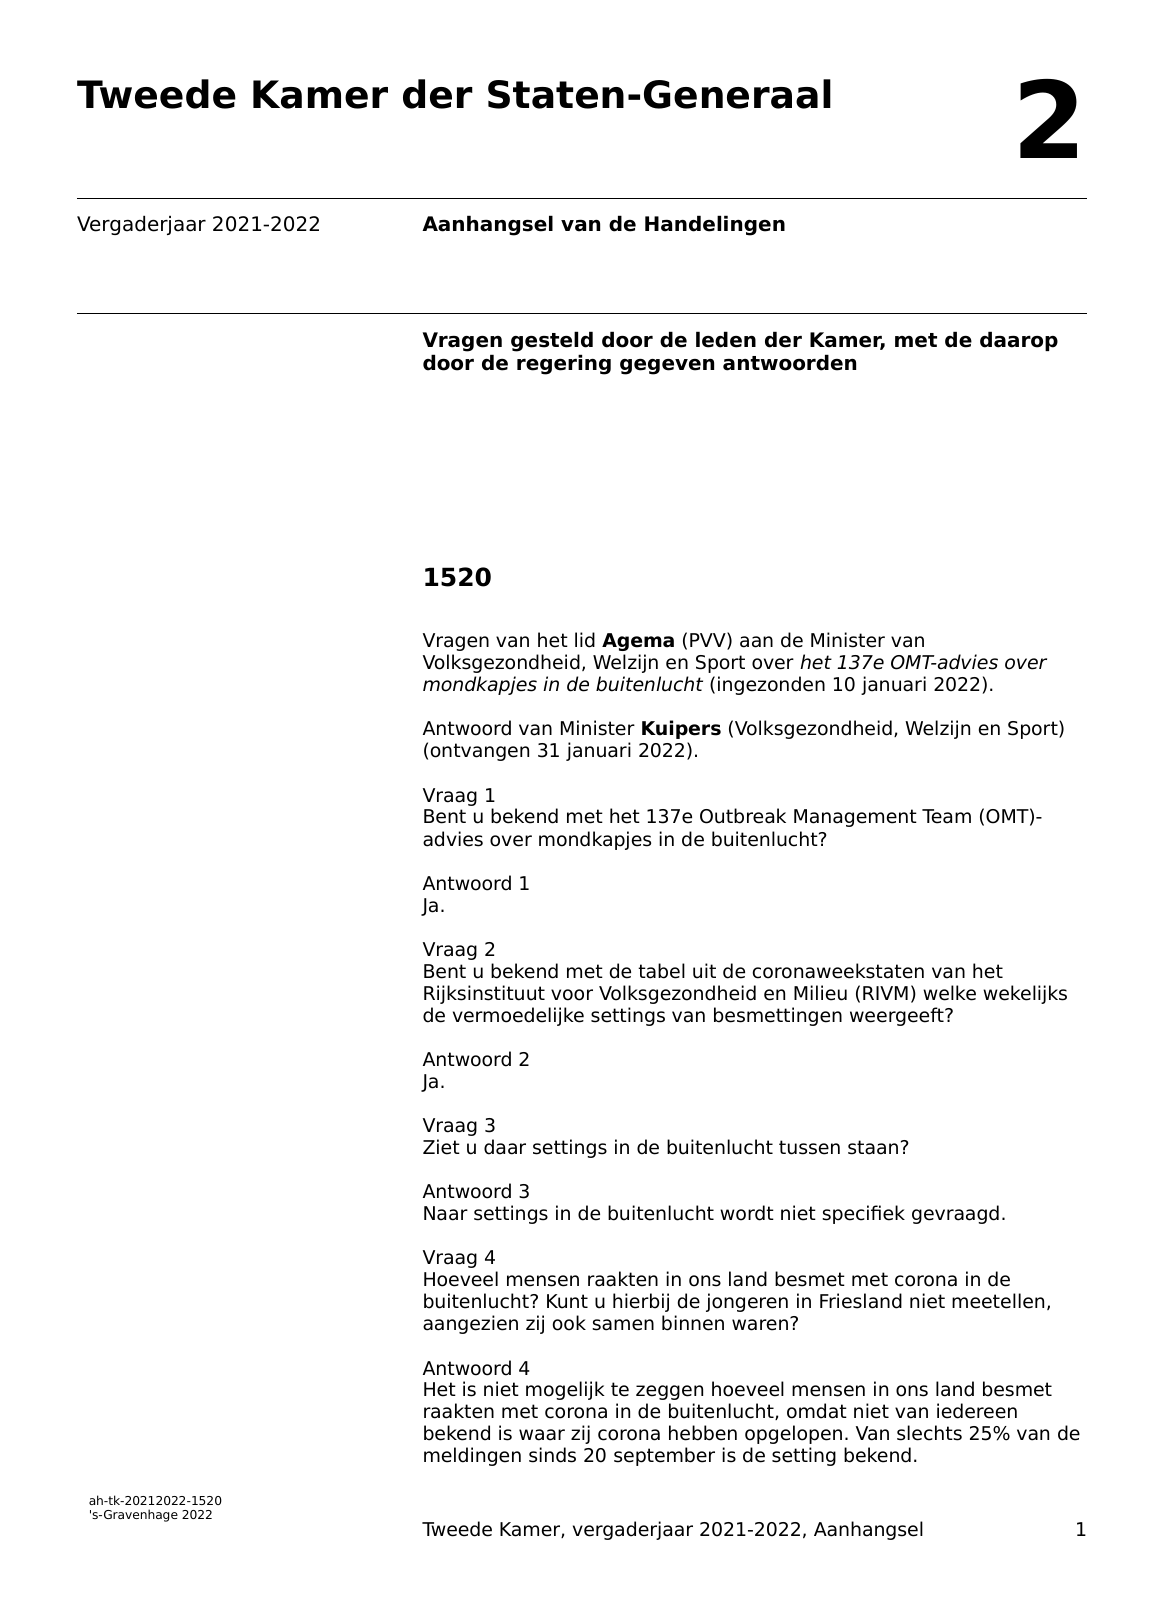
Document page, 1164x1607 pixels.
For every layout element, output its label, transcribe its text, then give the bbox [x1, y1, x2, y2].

table_cell Vragen gesteld door de leden der Kamer, met de daarop door de regering gegeven antwoorden [422, 314, 1087, 375]
text Het is niet mogelijk te zeggen hoeveel mensen in ons land besmet raakten met corona in de buitenlucht, omdat niet van iedereen bekend is waar zij corona hebben opgelopen. Van slechts 25% van de meldingen sinds 20 september is de setting bekend. [422, 1379, 1087, 1467]
table_header 2 [886, 59, 1087, 198]
table_cell Vergaderjaar 2021-2022 [77, 199, 422, 313]
text Bent u bekend met het 137e Outbreak Management Team (OMT)-advies over mondkapjes in de buitenlucht? [422, 806, 1087, 850]
text Antwoord 3 [422, 1181, 1087, 1203]
text 's-Gravenhage 2022 [88, 1508, 323, 1522]
text Antwoord van Minister Kuipers (Volksgezondheid, Welzijn en Sport) (ontvangen 31 januari 2022). [422, 718, 1087, 762]
text ah-tk-20212022-1520 [88, 1494, 323, 1508]
text Vraag 2 [422, 939, 1087, 961]
text Vraag 1 [422, 784, 1087, 806]
text Ja. [422, 894, 1087, 917]
text Antwoord 1 [422, 873, 1087, 894]
table_header Tweede Kamer der Staten-Generaal [77, 59, 886, 198]
table_cell [77, 314, 422, 375]
text 1520 [422, 563, 1087, 592]
text Antwoord 2 [422, 1049, 1087, 1071]
table_cell Aanhangsel van de Handelingen [422, 199, 1087, 313]
text Hoeveel mensen raakten in ons land besmet met corona in de buitenlucht? Kunt u hierbij de jongeren in Friesland niet meetellen, aangezien zij ook samen binnen waren? [422, 1269, 1087, 1335]
text Ja. [422, 1071, 1087, 1093]
text Ziet u daar settings in de buitenlucht tussen staan? [422, 1137, 1087, 1159]
text Vraag 4 [422, 1247, 1087, 1269]
text Antwoord 4 [422, 1357, 1087, 1379]
text Bent u bekend met de tabel uit de coronaweekstaten van het Rijksinstituut voor Volksgezondheid en Milieu (RIVM) welke wekelijks de vermoedelijke settings van besmettingen weergeeft? [422, 961, 1087, 1027]
text Vragen van het lid Agema (PVV) aan de Minister van Volksgezondheid, Welzijn en Sport over het 137e OMT-advies over mondkapjes in de buitenlucht (ingezonden 10 januari 2022). [422, 630, 1087, 696]
text Vraag 3 [422, 1115, 1087, 1137]
text Naar settings in de buitenlucht wordt niet specifiek gevraagd. [422, 1203, 1087, 1225]
